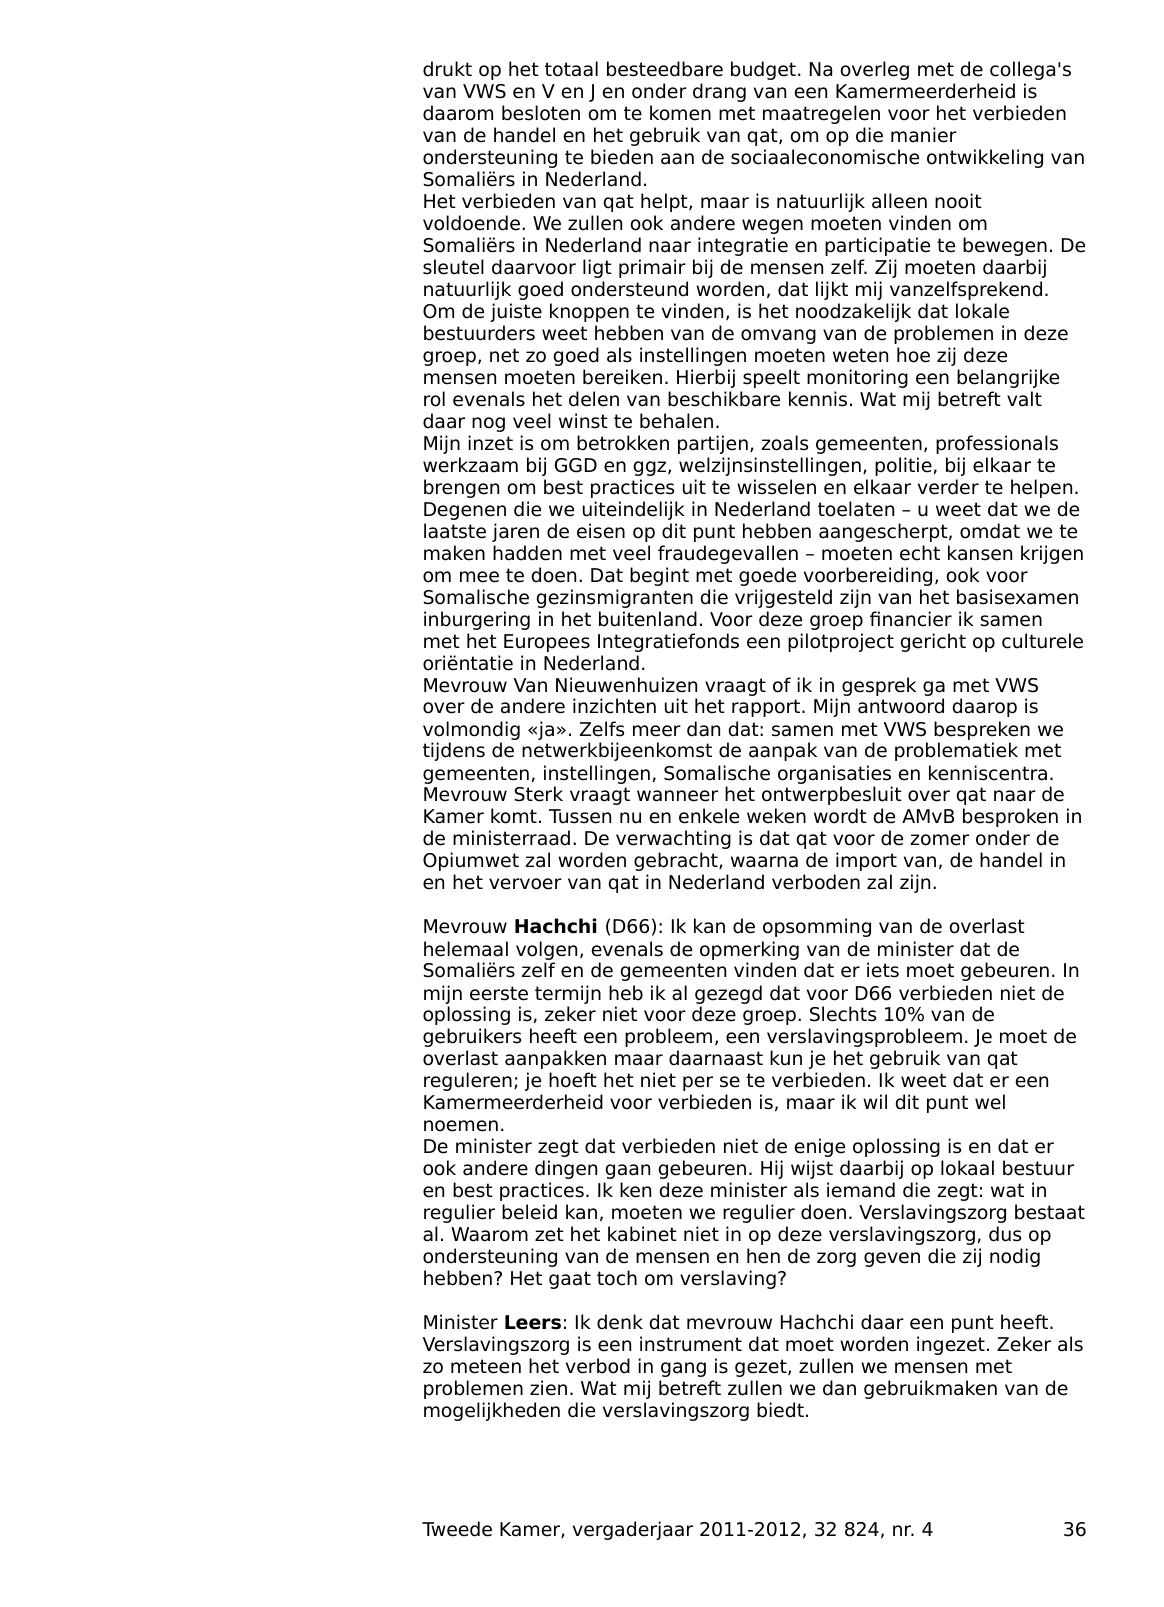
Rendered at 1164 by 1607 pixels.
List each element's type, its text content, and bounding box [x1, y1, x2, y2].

text Minister Leers: Ik denk dat mevrouw Hachchi daar een punt heeft. Verslavingszorg is een instrument dat moet worden ingezet. Zeker als zo meteen het verbod in gang is gezet, zullen we mensen met problemen zien. Wat mij betreft zullen we dan gebruikmaken van de mogelijkheden die verslavingszorg biedt. [422, 1312, 1087, 1422]
text De minister zegt dat verbieden niet de enige oplossing is en dat er ook andere dingen gaan gebeuren. Hij wijst daarbij op lokaal bestuur en best practices. Ik ken deze minister als iemand die zegt: wat in regulier beleid kan, moeten we regulier doen. Verslavingszorg bestaat al. Waarom zet het kabinet niet in op deze verslavingszorg, dus op ondersteuning van de mensen en hen de zorg geven die zij nodig hebben? Het gaat toch om verslaving? [422, 1136, 1087, 1290]
text drukt op het totaal besteedbare budget. Na overleg met de collega's van VWS en V en J en onder drang van een Kamermeerderheid is daarom besloten om te komen met maatregelen voor het verbieden van de handel en het gebruik van qat, om op die manier ondersteuning te bieden aan de sociaaleconomische ontwikkeling van Somaliërs in Nederland. [422, 59, 1087, 191]
text Mevrouw Hachchi (D66): Ik kan de opsomming van de overlast helemaal volgen, evenals de opmerking van de minister dat de Somaliërs zelf en de gemeenten vinden dat er iets moet gebeuren. In mijn eerste termijn heb ik al gezegd dat voor D66 verbieden niet de oplossing is, zeker niet voor deze groep. Slechts 10% van de gebruikers heeft een probleem, een verslavingsprobleem. Je moet de overlast aanpakken maar daarnaast kun je het gebruik van qat reguleren; je hoeft het niet per se te verbieden. Ik weet dat er een Kamermeerderheid voor verbieden is, maar ik wil dit punt wel noemen. [422, 916, 1087, 1136]
text Mijn inzet is om betrokken partijen, zoals gemeenten, professionals werkzaam bij GGD en ggz, welzijnsinstellingen, politie, bij elkaar te brengen om best practices uit te wisselen en elkaar verder te helpen. Degenen die we uiteindelijk in Nederland toelaten – u weet dat we de laatste jaren de eisen op dit punt hebben aangescherpt, omdat we te maken hadden met veel fraudegevallen – moeten echt kansen krijgen om mee te doen. Dat begint met goede voorbereiding, ook voor Somalische gezinsmigranten die vrijgesteld zijn van het basisexamen inburgering in het buitenland. Voor deze groep financier ik samen met het Europees Integratiefonds een pilotproject gericht op culturele oriëntatie in Nederland. [422, 433, 1087, 674]
text Mevrouw Sterk vraagt wanneer het ontwerpbesluit over qat naar de Kamer komt. Tussen nu en enkele weken wordt de AMvB besproken in de ministerraad. De verwachting is dat qat voor de zomer onder de Opiumwet zal worden gebracht, waarna de import van, de handel in en het vervoer van qat in Nederland verboden zal zijn. [422, 784, 1087, 894]
text Mevrouw Van Nieuwenhuizen vraagt of ik in gesprek ga met VWS over de andere inzichten uit het rapport. Mijn antwoord daarop is volmondig «ja». Zelfs meer dan dat: samen met VWS bespreken we tijdens de netwerkbijeenkomst de aanpak van de problematiek met gemeenten, instellingen, Somalische organisaties en kenniscentra. [422, 674, 1087, 784]
text Het verbieden van qat helpt, maar is natuurlijk alleen nooit voldoende. We zullen ook andere wegen moeten vinden om Somaliërs in Nederland naar integratie en participatie te bewegen. De sleutel daarvoor ligt primair bij de mensen zelf. Zij moeten daarbij natuurlijk goed ondersteund worden, dat lijkt mij vanzelfsprekend. Om de juiste knoppen te vinden, is het noodzakelijk dat lokale bestuurders weet hebben van de omvang van de problemen in deze groep, net zo goed als instellingen moeten weten hoe zij deze mensen moeten bereiken. Hierbij speelt monitoring een belangrijke rol evenals het delen van beschikbare kennis. Wat mij betreft valt daar nog veel winst te behalen. [422, 191, 1087, 433]
